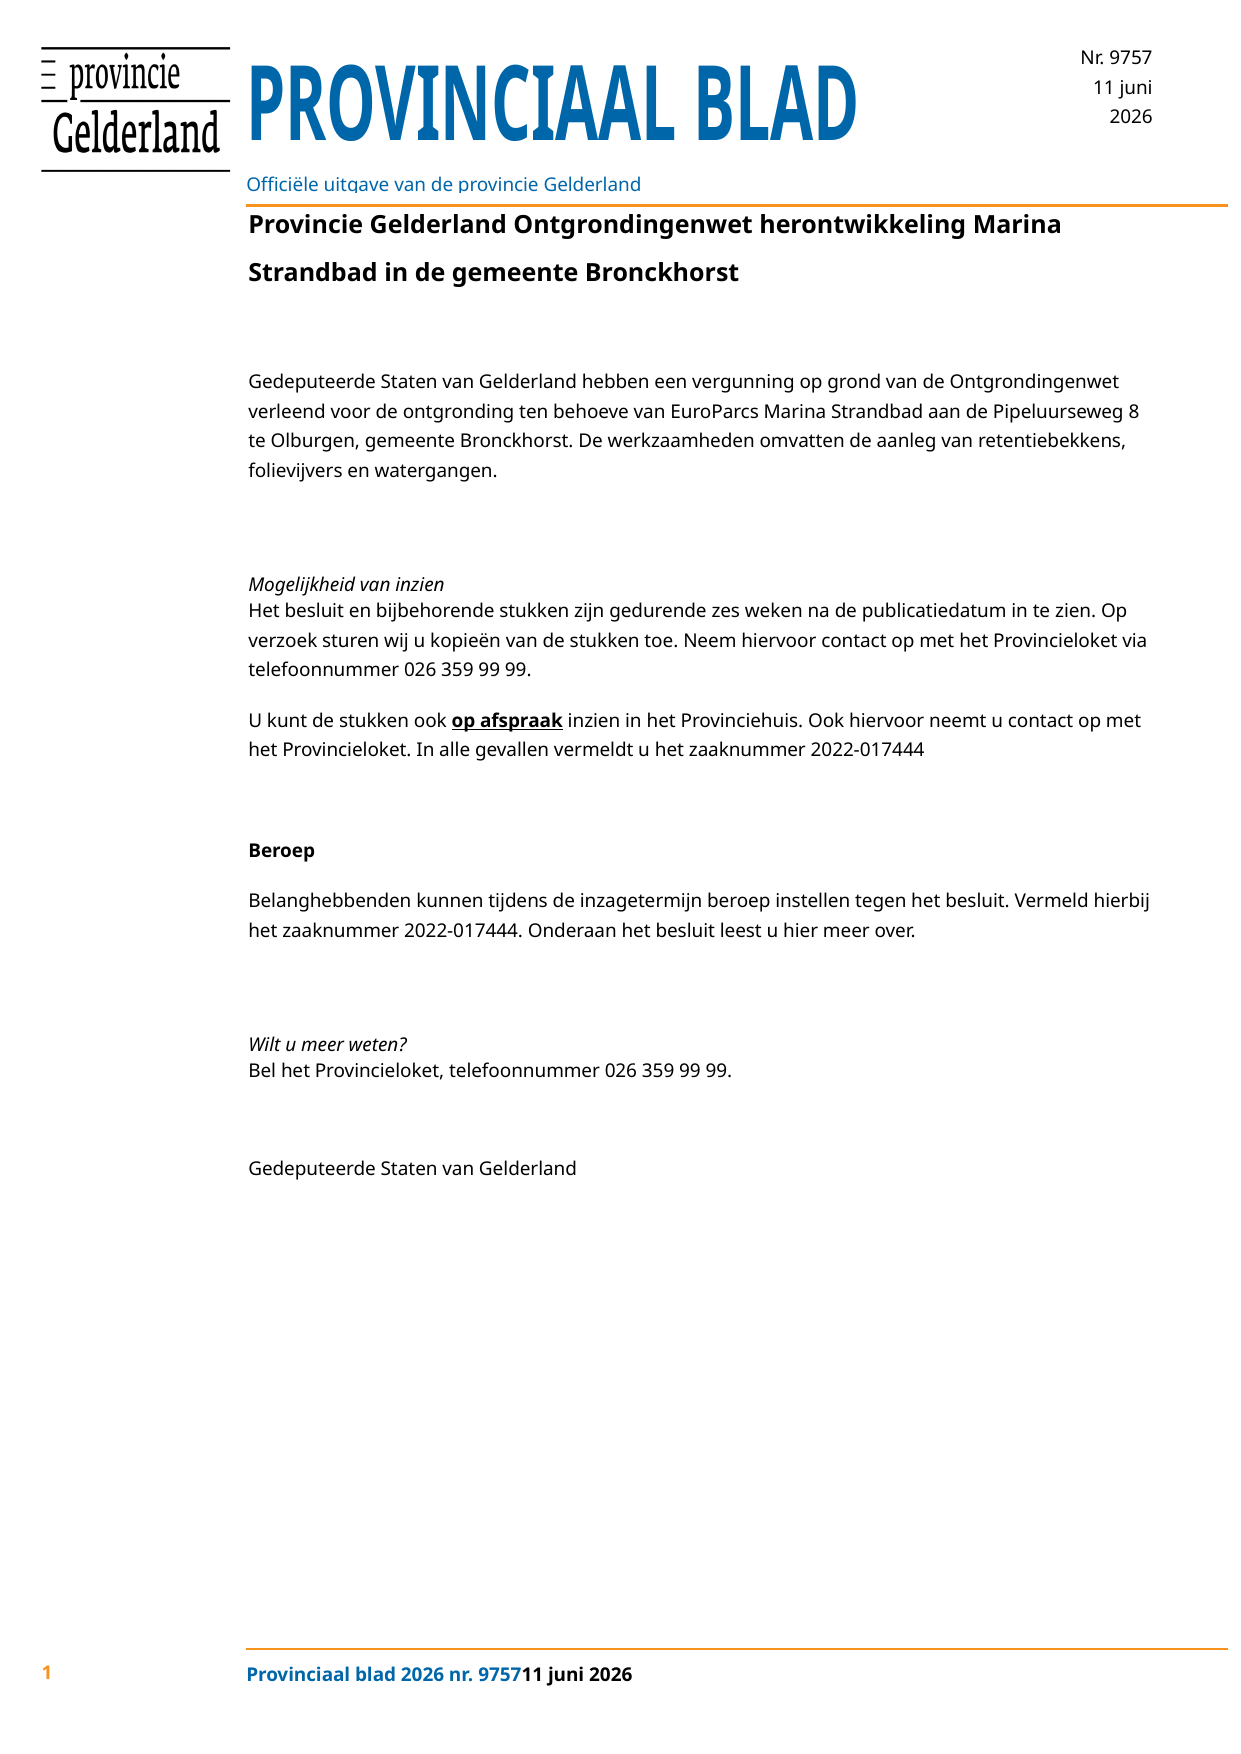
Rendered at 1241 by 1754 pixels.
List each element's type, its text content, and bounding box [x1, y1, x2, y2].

text Beroep [248, 837, 1152, 863]
text Bel het Provincieloket, telefoonnummer 026 359 99 99. [248, 1057, 1152, 1083]
text Gedeputeerde Staten van Gelderland hebben een vergunning op grond van de Ontgrondingenwet verleend voor de ontgronding ten behoeve van EuroParcs Marina Strandbad aan de Pipeluurseweg 8 te Olburgen, gemeente Bronckhorst. De werkzaamheden omvatten de aanleg van retentiebekkens, folievijvers en watergangen. [248, 368, 1152, 483]
text Mogelijkheid van inzien [248, 571, 1152, 597]
text Belanghebbenden kunnen tijdens de inzagetermijn beroep instellen tegen het besluit. Vermeld hierbij het zaaknummer 2022-017444. Onderaan het besluit leest u hier meer over. [248, 888, 1152, 943]
text Provincie Gelderland Ontgrondingenwet herontwikkeling Marina Strandbad in de gemeente Bronckhorst [248, 207, 1152, 288]
text U kunt de stukken ook op afspraak inzien in het Provinciehuis. Ook hiervoor neemt u contact op met het Provincieloket. In alle gevallen vermeldt u het zaaknummer 2022-017444 [248, 707, 1152, 762]
text Gedeputeerde Staten van Gelderland [248, 1156, 1152, 1181]
picture [41, 47, 231, 172]
text Het besluit en bijbehorende stukken zijn gedurende zes weken na de publicatiedatum in te zien. Op verzoek sturen wij u kopieën van de stukken toe. Neem hiervoor contact op met het Provincieloket via telefoonnummer 026 359 99 99. [248, 597, 1152, 682]
text Wilt u meer weten? [248, 1032, 1152, 1057]
